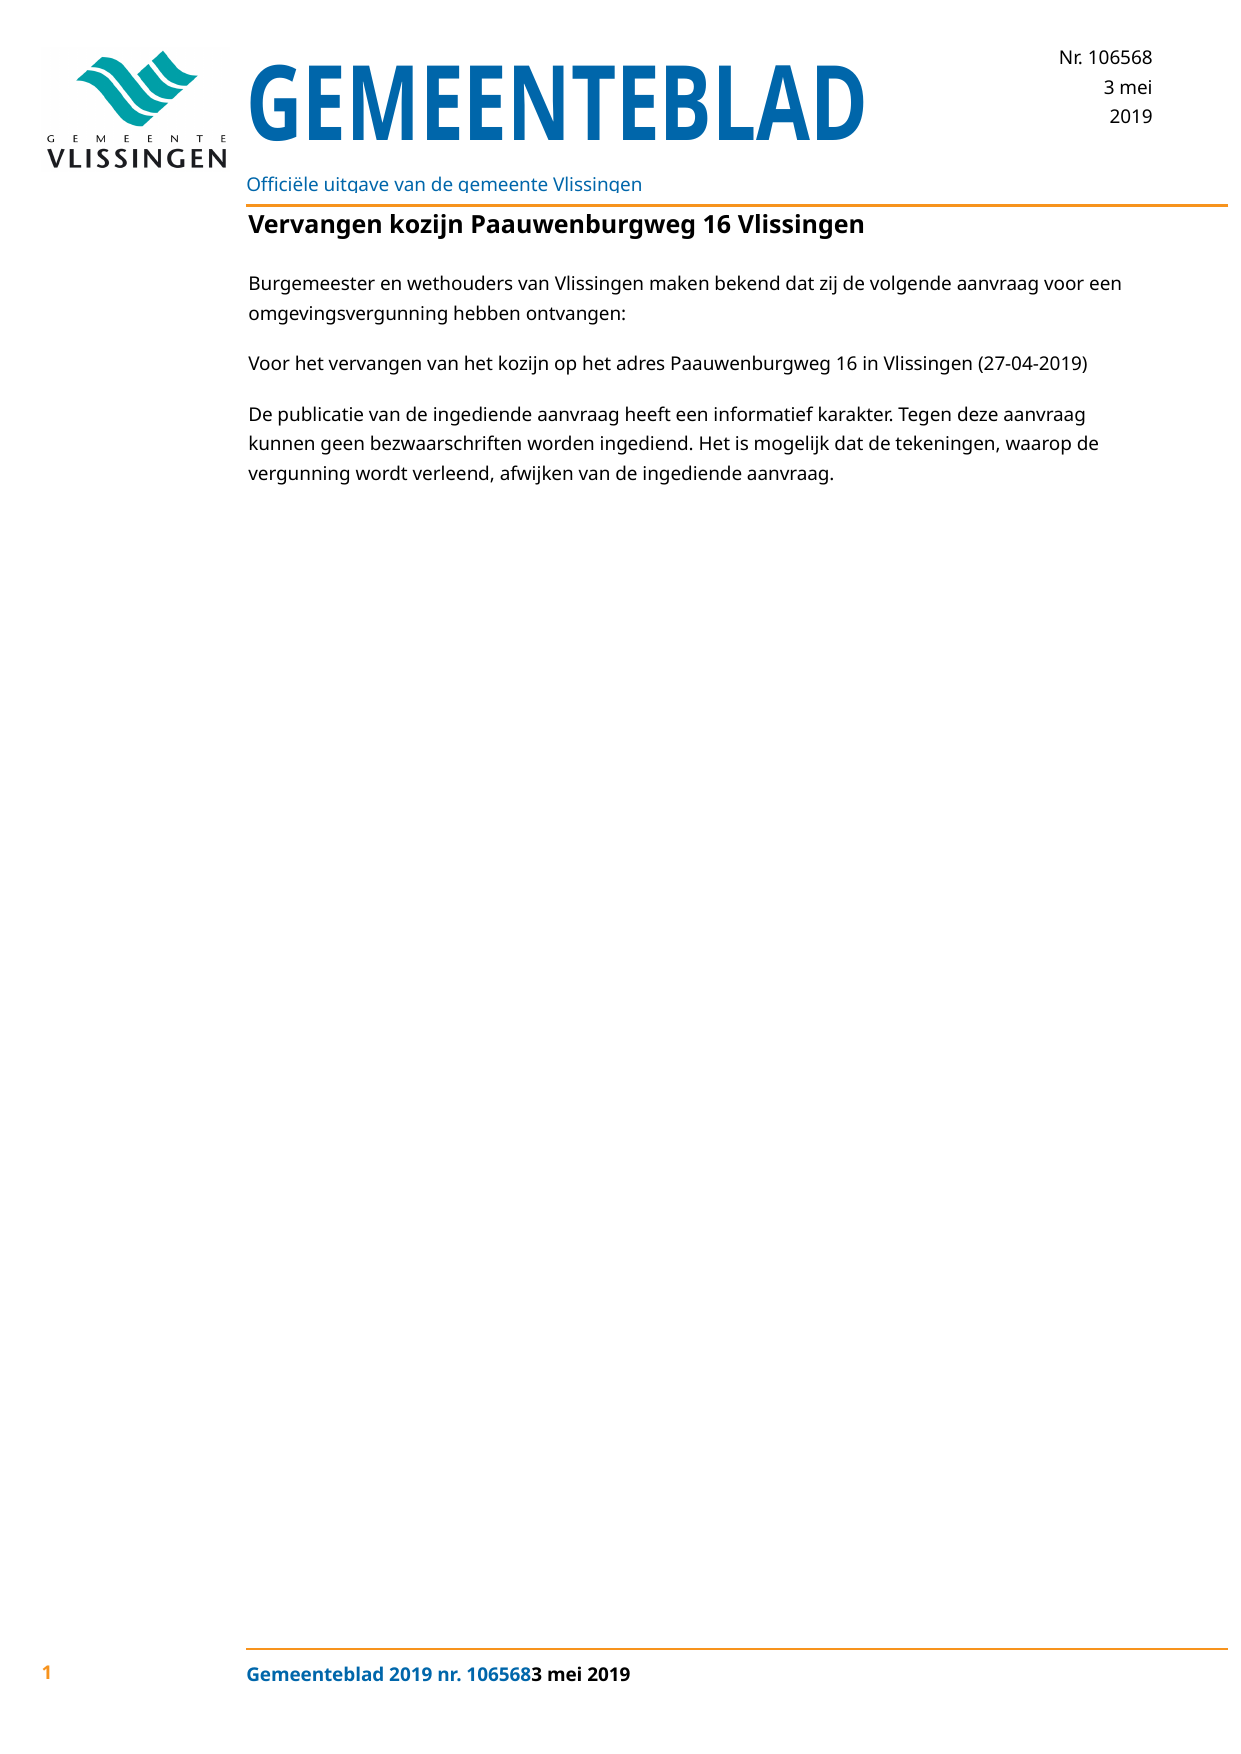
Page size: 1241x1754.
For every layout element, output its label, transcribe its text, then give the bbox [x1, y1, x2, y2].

text Vervangen kozijn Paauwenburgweg 16 Vlissingen [248, 207, 1152, 241]
text Burgemeester en wethouders van Vlissingen maken bekend dat zij de volgende aanvraag voor een omgevingsvergunning hebben ontvangen: [248, 270, 1152, 326]
text Voor het vervangen van het kozijn op het adres Paauwenburgweg 16 in Vlissingen (27-04-2019) [248, 350, 1152, 376]
picture [41, 47, 231, 172]
text De publicatie van de ingediende aanvraag heeft een informatief karakter. Tegen deze aanvraag kunnen geen bezwaarschriften worden ingediend. Het is mogelijk dat de tekeningen, waarop de vergunning wordt verleend, afwijken van de ingediende aanvraag. [248, 401, 1152, 486]
